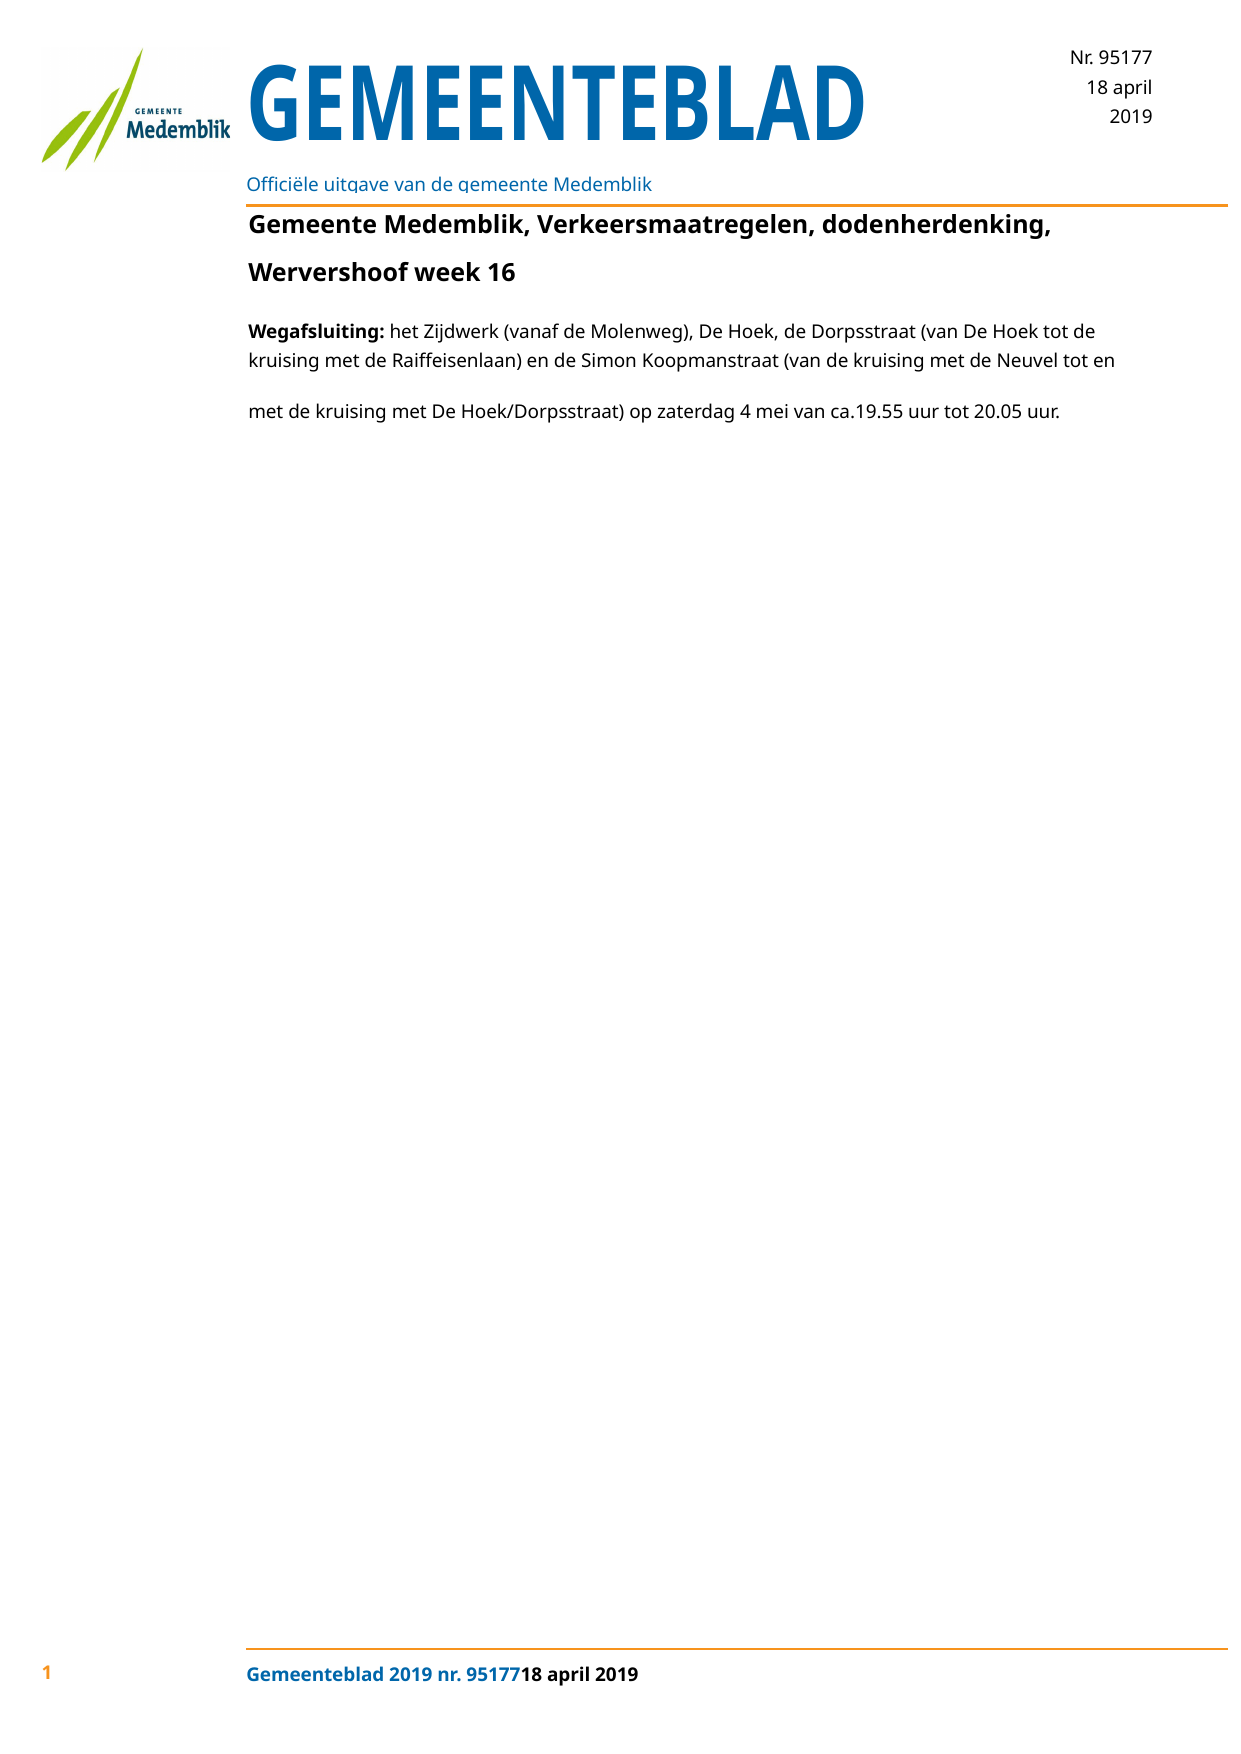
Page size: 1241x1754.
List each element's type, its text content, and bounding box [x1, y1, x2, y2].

picture [41, 47, 231, 172]
text met de kruising met De Hoek/Dorpsstraat) op zaterdag 4 mei van ca.19.55 uur tot 20.05 uur. [248, 398, 1152, 424]
text Wegafsluiting: het Zijdwerk (vanaf de Molenweg), De Hoek, de Dorpsstraat (van De Hoek tot de kruising met de Raiffeisenlaan) en de Simon Koopmanstraat (van de kruising met de Neuvel tot en [248, 318, 1152, 373]
text Gemeente Medemblik, Verkeersmaatregelen, dodenherdenking, Wervershoof week 16 [248, 207, 1152, 288]
